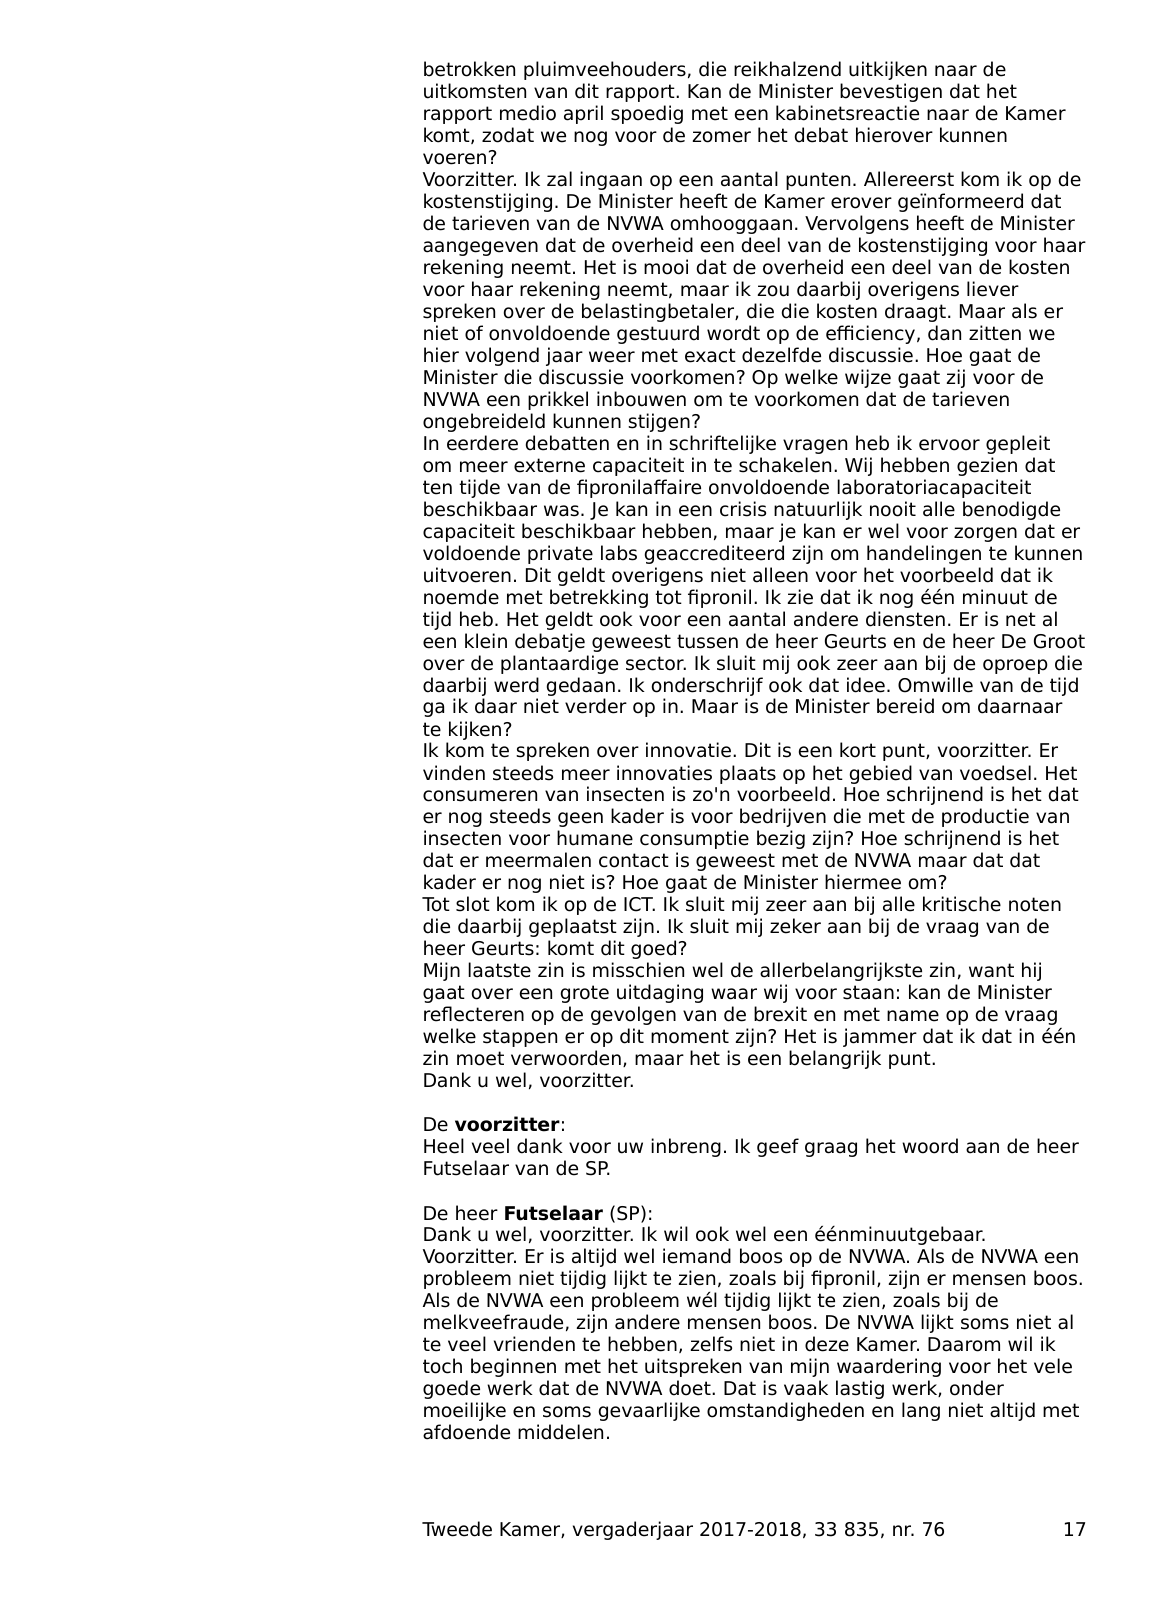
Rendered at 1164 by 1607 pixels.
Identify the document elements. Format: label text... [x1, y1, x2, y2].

text Voorzitter. Er is altijd wel iemand boos op de NVWA. Als de NVWA een probleem niet tijdig lijkt te zien, zoals bij fipronil, zijn er mensen boos. Als de NVWA een probleem wél tijdig lijkt te zien, zoals bij de melkveefraude, zijn andere mensen boos. De NVWA lijkt soms niet al te veel vrienden te hebben, zelfs niet in deze Kamer. Daarom wil ik toch beginnen met het uitspreken van mijn waardering voor het vele goede werk dat de NVWA doet. Dat is vaak lastig werk, onder moeilijke en soms gevaarlijke omstandigheden en lang niet altijd met afdoende middelen. [422, 1246, 1087, 1444]
text Ik kom te spreken over innovatie. Dit is een kort punt, voorzitter. Er vinden steeds meer innovaties plaats op het gebied van voedsel. Het consumeren van insecten is zo'n voorbeeld. Hoe schrijnend is het dat er nog steeds geen kader is voor bedrijven die met de productie van insecten voor humane consumptie bezig zijn? Hoe schrijnend is het dat er meermalen contact is geweest met de NVWA maar dat dat kader er nog niet is? Hoe gaat de Minister hiermee om? [422, 740, 1087, 894]
text De heer Futselaar (SP): [422, 1202, 1087, 1224]
text Voorzitter. Ik zal ingaan op een aantal punten. Allereerst kom ik op de kostenstijging. De Minister heeft de Kamer erover geïnformeerd dat de tarieven van de NVWA omhooggaan. Vervolgens heeft de Minister aangegeven dat de overheid een deel van de kostenstijging voor haar rekening neemt. Het is mooi dat de overheid een deel van de kosten voor haar rekening neemt, maar ik zou daarbij overigens liever spreken over de belastingbetaler, die die kosten draagt. Maar als er niet of onvoldoende gestuurd wordt op de efficiency, dan zitten we hier volgend jaar weer met exact dezelfde discussie. Hoe gaat de Minister die discussie voorkomen? Op welke wijze gaat zij voor de NVWA een prikkel inbouwen om te voorkomen dat de tarieven ongebreideld kunnen stijgen? [422, 169, 1087, 433]
text Dank u wel, voorzitter. [422, 1070, 1087, 1092]
text Tot slot kom ik op de ICT. Ik sluit mij zeer aan bij alle kritische noten die daarbij geplaatst zijn. Ik sluit mij zeker aan bij de vraag van de heer Geurts: komt dit goed? [422, 894, 1087, 960]
text De voorzitter: [422, 1114, 1087, 1136]
text Heel veel dank voor uw inbreng. Ik geef graag het woord aan de heer Futselaar van de SP. [422, 1136, 1087, 1180]
text In eerdere debatten en in schriftelijke vragen heb ik ervoor gepleit om meer externe capaciteit in te schakelen. Wij hebben gezien dat ten tijde van de fipronilaffaire onvoldoende laboratoriacapaciteit beschikbaar was. Je kan in een crisis natuurlijk nooit alle benodigde capaciteit beschikbaar hebben, maar je kan er wel voor zorgen dat er voldoende private labs geaccrediteerd zijn om handelingen te kunnen uitvoeren. Dit geldt overigens niet alleen voor het voorbeeld dat ik noemde met betrekking tot fipronil. Ik zie dat ik nog één minuut de tijd heb. Het geldt ook voor een aantal andere diensten. Er is net al een klein debatje geweest tussen de heer Geurts en de heer De Groot over de plantaardige sector. Ik sluit mij ook zeer aan bij de oproep die daarbij werd gedaan. Ik onderschrijf ook dat idee. Omwille van de tijd ga ik daar niet verder op in. Maar is de Minister bereid om daarnaar te kijken? [422, 433, 1087, 740]
text Dank u wel, voorzitter. Ik wil ook wel een éénminuutgebaar. [422, 1224, 1087, 1246]
text betrokken pluimveehouders, die reikhalzend uitkijken naar de uitkomsten van dit rapport. Kan de Minister bevestigen dat het rapport medio april spoedig met een kabinetsreactie naar de Kamer komt, zodat we nog voor de zomer het debat hierover kunnen voeren? [422, 59, 1087, 169]
text Mijn laatste zin is misschien wel de allerbelangrijkste zin, want hij gaat over een grote uitdaging waar wij voor staan: kan de Minister reflecteren op de gevolgen van de brexit en met name op de vraag welke stappen er op dit moment zijn? Het is jammer dat ik dat in één zin moet verwoorden, maar het is een belangrijk punt. [422, 960, 1087, 1070]
